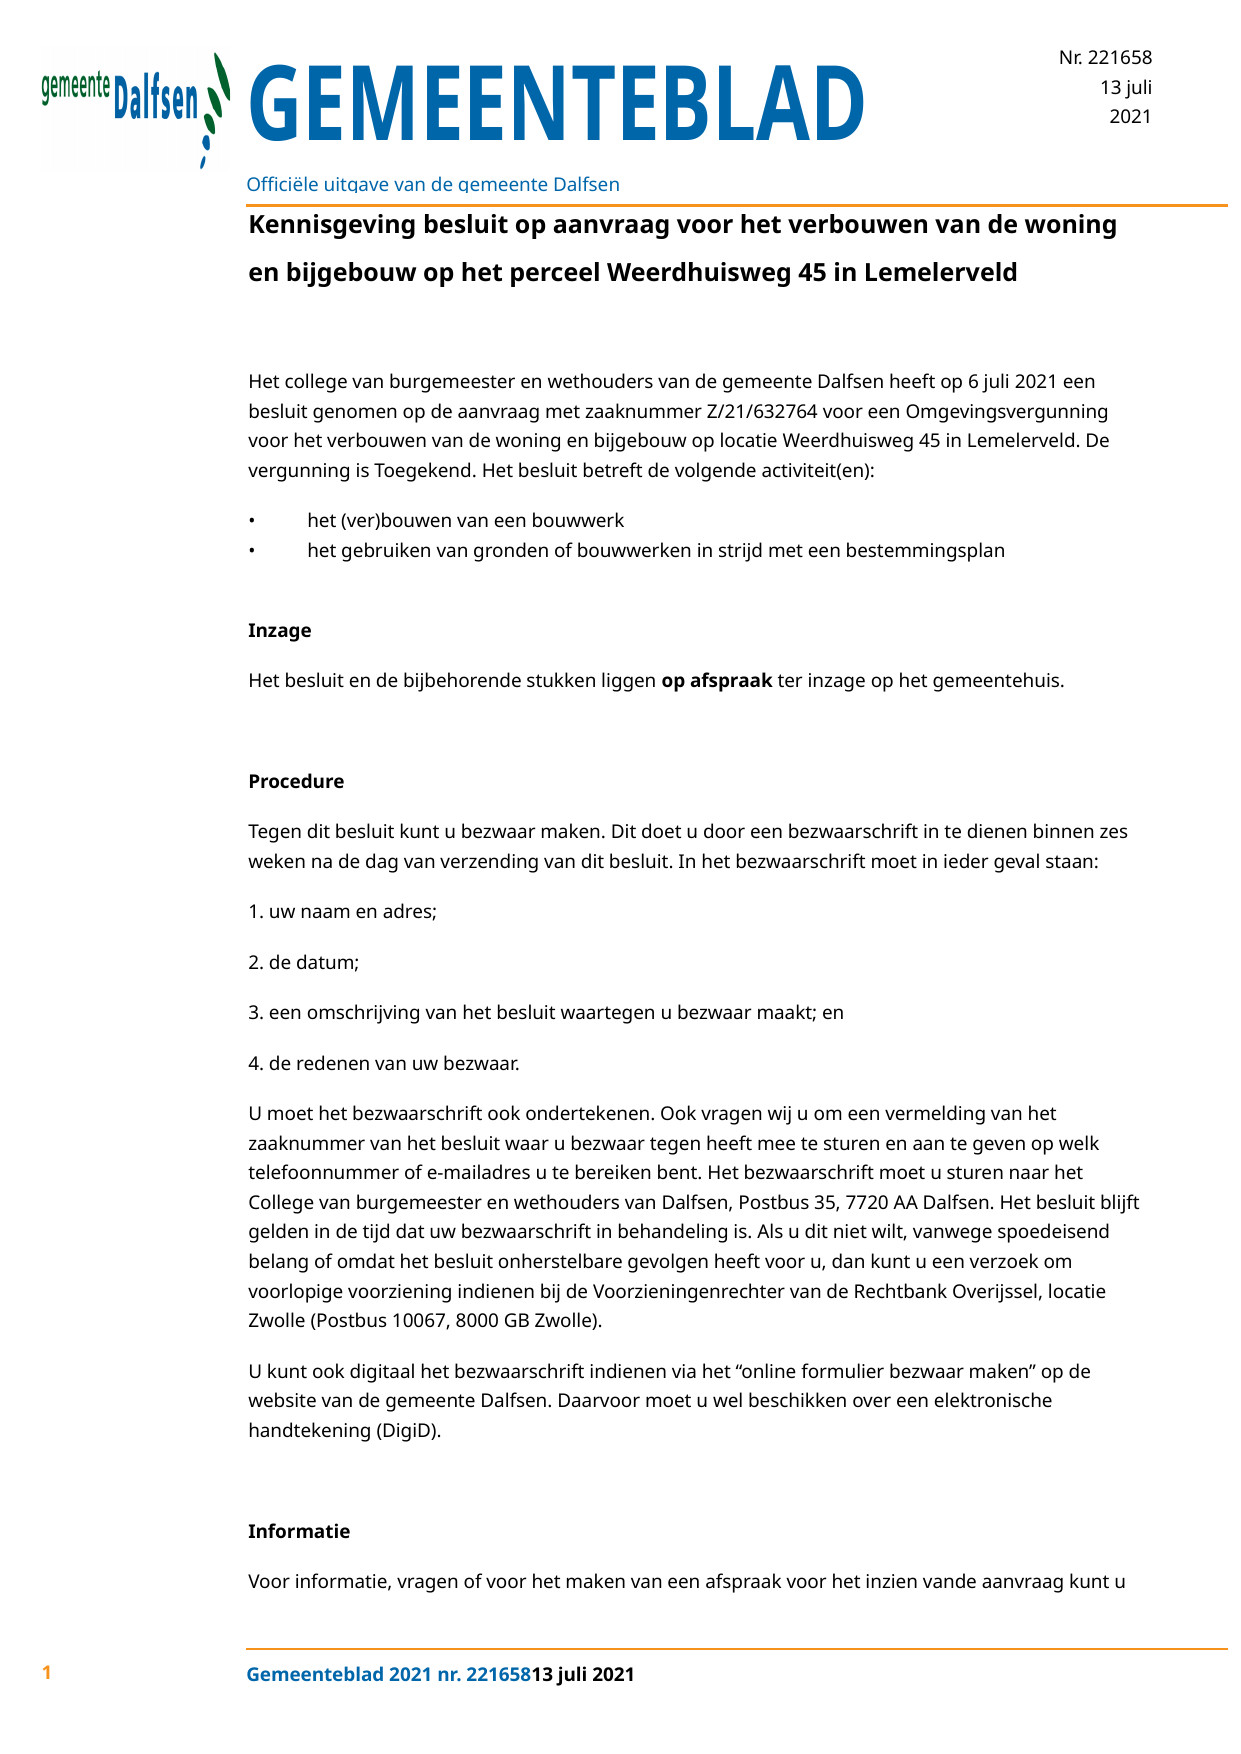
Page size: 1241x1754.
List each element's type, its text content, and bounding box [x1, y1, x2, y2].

text 4. de redenen van uw bezwaar. [248, 1050, 1152, 1076]
text 2. de datum; [248, 949, 1152, 975]
text Voor informatie, vragen of voor het maken van een afspraak voor het inzien vande aanvraag kunt u [248, 1568, 1152, 1594]
list het gebruiken van gronden of bouwwerken in strijd met een bestemmingsplan [248, 537, 1152, 563]
text Kennisgeving besluit op aanvraag voor het verbouwen van de woning en bijgebouw op het perceel Weerdhuisweg 45 in Lemelerveld [248, 207, 1152, 288]
text Informatie [248, 1518, 1152, 1544]
text 1. uw naam en adres; [248, 899, 1152, 924]
list het (ver)bouwen van een bouwwerk [248, 507, 1152, 533]
text U moet het bezwaarschrift ook ondertekenen. Ook vragen wij u om een vermelding van het zaaknummer van het besluit waar u bezwaar tegen heeft mee te sturen en aan te geven op welk telefoonnummer of e-mailadres u te bereiken bent. Het bezwaarschrift moet u sturen naar het College van burgemeester en wethouders van Dalfsen, Postbus 35, 7720 AA Dalfsen. Het besluit blijft gelden in de tijd dat uw bezwaarschrift in behandeling is. Als u dit niet wilt, vanwege spoedeisend belang of omdat het besluit onherstelbare gevolgen heeft voor u, dan kunt u een verzoek om voorlopige voorziening indienen bij de Voorzieningenrechter van de Rechtbank Overijssel, locatie Zwolle (Postbus 10067, 8000 GB Zwolle). [248, 1100, 1152, 1333]
text Het besluit en de bijbehorende stukken liggen op afspraak ter inzage op het gemeentehuis. [248, 667, 1152, 693]
text Procedure [248, 768, 1152, 794]
text Tegen dit besluit kunt u bezwaar maken. Dit doet u door een bezwaarschrift in te dienen binnen zes weken na de dag van verzending van dit besluit. In het bezwaarschrift moet in ieder geval staan: [248, 819, 1152, 874]
picture [41, 47, 231, 172]
text Het college van burgemeester en wethouders van de gemeente Dalfsen heeft op 6 juli 2021 een besluit genomen op de aanvraag met zaaknummer Z/21/632764 voor een Omgevingsvergunning voor het verbouwen van de woning en bijgebouw op locatie Weerdhuisweg 45 in Lemelerveld. De vergunning is Toegekend. Het besluit betreft de volgende activiteit(en): [248, 368, 1152, 483]
text Inzage [248, 617, 1152, 643]
text 3. een omschrijving van het besluit waartegen u bezwaar maakt; en [248, 999, 1152, 1025]
text U kunt ook digitaal het bezwaarschrift indienen via het “online formulier bezwaar maken” op de website van de gemeente Dalfsen. Daarvoor moet u wel beschikken over een elektronische handtekening (DigiD). [248, 1358, 1152, 1443]
